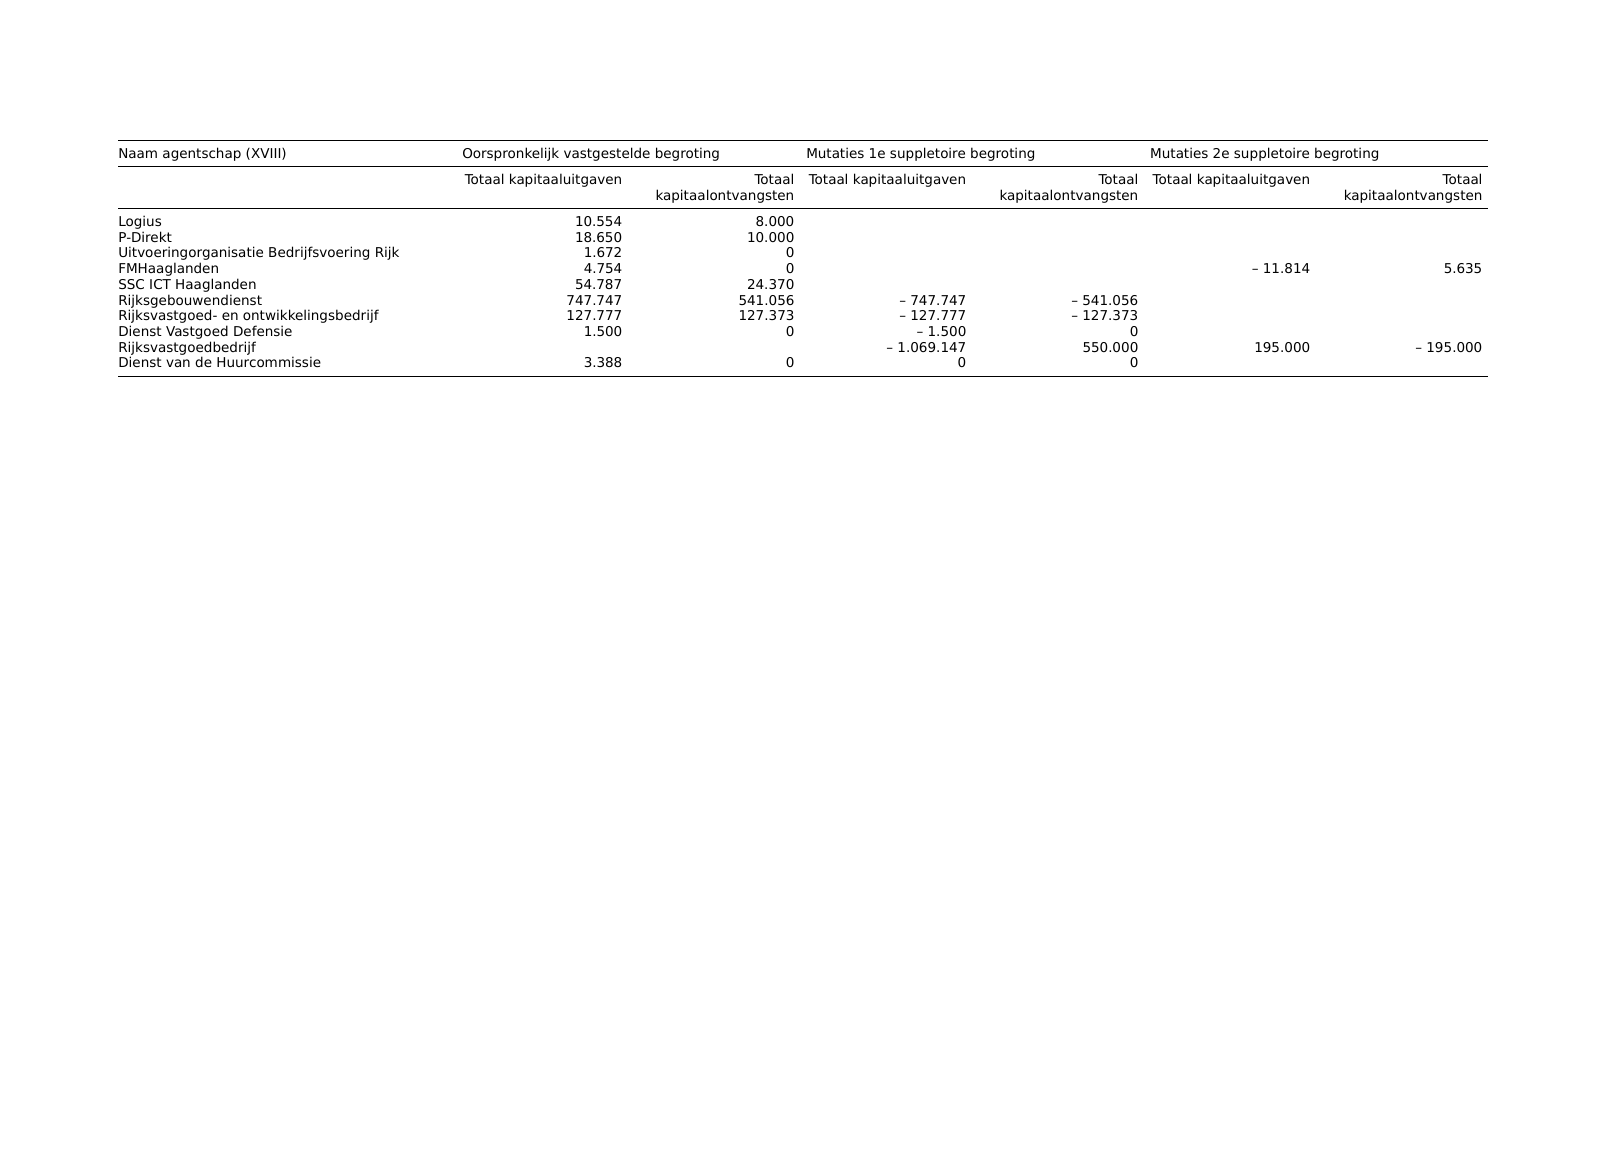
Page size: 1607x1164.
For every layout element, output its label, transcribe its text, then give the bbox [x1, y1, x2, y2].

table_cell 18.650 [456, 230, 628, 245]
table_cell [800, 261, 972, 277]
table_cell 5.635 [1316, 261, 1488, 277]
table_cell [1316, 324, 1488, 339]
table_cell 127.373 [628, 308, 800, 324]
table_cell [1144, 324, 1316, 339]
table_cell Totaal kapitaaluitgaven [456, 167, 628, 208]
table_header Oorspronkelijk vastgestelde begroting [456, 141, 800, 166]
table_cell Dienst Vastgoed Defensie [118, 324, 456, 339]
table_cell 24.370 [628, 277, 800, 292]
table_cell SSC ICT Haaglanden [118, 277, 456, 292]
table_cell [972, 245, 1144, 261]
table_cell [1144, 308, 1316, 324]
table_cell 3.388 [456, 355, 628, 376]
table_cell 127.777 [456, 308, 628, 324]
table_cell 10.554 [456, 209, 628, 229]
table_cell [1316, 245, 1488, 261]
table_cell [1316, 209, 1488, 229]
table_cell Totaal kapitaalontvangsten [628, 167, 800, 208]
table_cell 541.056 [628, 293, 800, 308]
table_cell Totaal kapitaaluitgaven [800, 167, 972, 208]
table_cell 1.672 [456, 245, 628, 261]
table_cell Totaal kapitaalontvangsten [972, 167, 1144, 208]
table_cell 0 [628, 355, 800, 376]
table_cell 10.000 [628, 230, 800, 245]
table_cell [800, 277, 972, 292]
table_cell [1316, 308, 1488, 324]
table_cell – 747.747 [800, 293, 972, 308]
table_cell 0 [628, 324, 800, 339]
table_cell [1144, 293, 1316, 308]
table_cell Totaal kapitaaluitgaven [1144, 167, 1316, 208]
table_cell [1316, 277, 1488, 292]
table_cell [456, 340, 628, 355]
table_cell P-Direkt [118, 230, 456, 245]
table_cell [1144, 355, 1316, 376]
table_header Mutaties 1e suppletoire begroting [800, 141, 1144, 166]
table_cell [972, 230, 1144, 245]
table_cell – 127.777 [800, 308, 972, 324]
table_cell [972, 261, 1144, 277]
table_cell Totaal kapitaalontvangsten [1316, 167, 1488, 208]
table_cell [972, 277, 1144, 292]
table_cell 747.747 [456, 293, 628, 308]
table_cell – 1.500 [800, 324, 972, 339]
table_cell Uitvoeringorganisatie Bedrijfsvoering Rijk [118, 245, 456, 261]
table_cell 0 [972, 355, 1144, 376]
table_header Mutaties 2e suppletoire begroting [1144, 141, 1488, 166]
table_cell [118, 167, 456, 208]
table_cell – 11.814 [1144, 261, 1316, 277]
table_cell 4.754 [456, 261, 628, 277]
table_cell [800, 209, 972, 229]
table_cell Rijksgebouwendienst [118, 293, 456, 308]
table_cell [800, 245, 972, 261]
table_cell [1144, 245, 1316, 261]
table_cell 0 [628, 261, 800, 277]
table_cell Rijksvastgoed- en ontwikkelingsbedrijf [118, 308, 456, 324]
table_cell – 127.373 [972, 308, 1144, 324]
table_cell – 1.069.147 [800, 340, 972, 355]
table_cell [628, 340, 800, 355]
table_cell 0 [972, 324, 1144, 339]
table_cell – 195.000 [1316, 340, 1488, 355]
table_cell [972, 209, 1144, 229]
table_cell FMHaaglanden [118, 261, 456, 277]
table_header Naam agentschap (XVIII) [118, 141, 456, 166]
table_cell 195.000 [1144, 340, 1316, 355]
table_cell 0 [800, 355, 972, 376]
table_cell 1.500 [456, 324, 628, 339]
table_cell [1316, 355, 1488, 376]
table_cell [1316, 293, 1488, 308]
table_cell [1144, 277, 1316, 292]
table_cell Dienst van de Huurcommissie [118, 355, 456, 376]
table_cell 0 [628, 245, 800, 261]
table_cell 8.000 [628, 209, 800, 229]
table_cell Rijksvastgoedbedrijf [118, 340, 456, 355]
table_cell [1316, 230, 1488, 245]
table_cell [1144, 230, 1316, 245]
table_cell – 541.056 [972, 293, 1144, 308]
table_cell 54.787 [456, 277, 628, 292]
table_cell [1144, 209, 1316, 229]
table_cell 550.000 [972, 340, 1144, 355]
table_cell [800, 230, 972, 245]
table_cell Logius [118, 209, 456, 229]
